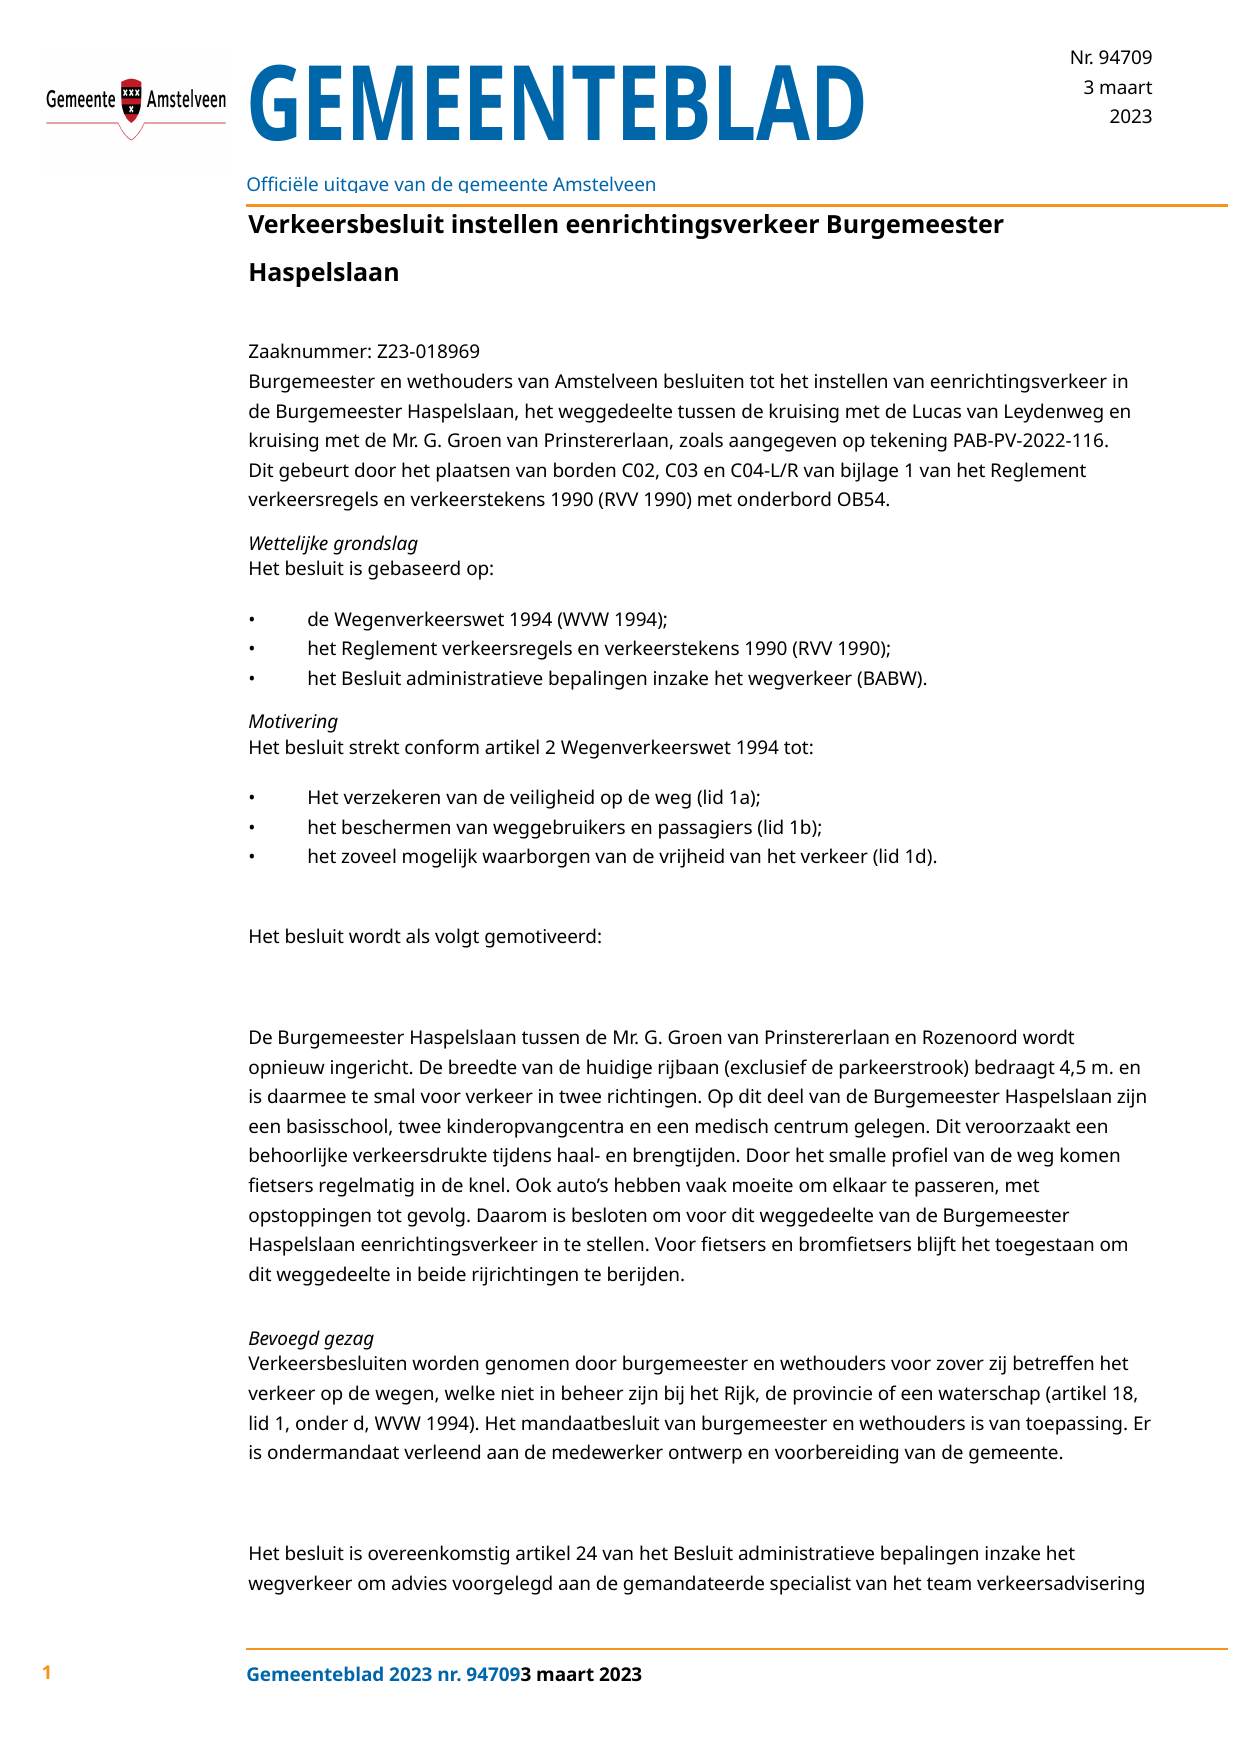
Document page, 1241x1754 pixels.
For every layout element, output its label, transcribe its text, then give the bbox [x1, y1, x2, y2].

list het zoveel mogelijk waarborgen van de vrijheid van het verkeer (lid 1d). [248, 843, 1152, 869]
list Het verzekeren van de veiligheid op de weg (lid 1a); [248, 784, 1152, 810]
text Zaaknummer: Z23-018969 [248, 339, 1152, 364]
text Het besluit is gebaseerd op: [248, 555, 1152, 581]
text De Burgemeester Haspelslaan tussen de Mr. G. Groen van Prinstererlaan en Rozenoord wordt opnieuw ingericht. De breedte van de huidige rijbaan (exclusief de parkeerstrook) bedraagt 4,5 m. en is daarmee te smal voor verkeer in twee richtingen. Op dit deel van de Burgemeester Haspelslaan zijn een basisschool, twee kinderopvangcentra en een medisch centrum gelegen. Dit veroorzaakt een behoorlijke verkeersdrukte tijdens haal- en brengtijden. Door het smalle profiel van de weg komen fietsers regelmatig in de knel. Ook auto’s hebben vaak moeite om elkaar te passeren, met opstoppingen tot gevolg. Daarom is besloten om voor dit weggedeelte van de Burgemeester Haspelslaan eenrichtingsverkeer in te stellen. Voor fietsers en bromfietsers blijft het toegestaan om dit weggedeelte in beide rijrichtingen te berijden. [248, 1024, 1152, 1287]
list de Wegenverkeerswet 1994 (WVW 1994); [248, 606, 1152, 632]
text Verkeersbesluit instellen eenrichtingsverkeer Burgemeester Haspelslaan [248, 207, 1152, 288]
text Bevoegd gezag [248, 1325, 1152, 1351]
list het Reglement verkeersregels en verkeerstekens 1990 (RVV 1990); [248, 635, 1152, 661]
text Het besluit strekt conform artikel 2 Wegenverkeerswet 1994 tot: [248, 734, 1152, 759]
text Dit gebeurt door het plaatsen van borden C02, C03 en C04-L/R van bijlage 1 van het Reglement verkeersregels en verkeerstekens 1990 (RVV 1990) met onderbord OB54. [248, 457, 1152, 512]
text Burgemeester en wethouders van Amstelveen besluiten tot het instellen van eenrichtingsverkeer in de Burgemeester Haspelslaan, het weggedeelte tussen de kruising met de Lucas van Leydenweg en kruising met de Mr. G. Groen van Prinstererlaan, zoals aangegeven op tekening PAB-PV-2022-116. [248, 368, 1152, 453]
picture [41, 47, 231, 172]
text Motivering [248, 708, 1152, 734]
list het beschermen van weggebruikers en passagiers (lid 1b); [248, 814, 1152, 839]
text Verkeersbesluiten worden genomen door burgemeester en wethouders voor zover zij betreffen het verkeer op de wegen, welke niet in beheer zijn bij het Rijk, de provincie of een waterschap (artikel 18, lid 1, onder d, WVW 1994). Het mandaatbesluit van burgemeester en wethouders is van toepassing. Er is ondermandaat verleend aan de medewerker ontwerp en voorbereiding van de gemeente. [248, 1351, 1152, 1465]
list het Besluit administratieve bepalingen inzake het wegverkeer (BABW). [248, 665, 1152, 691]
text Het besluit is overeenkomstig artikel 24 van het Besluit administratieve bepalingen inzake het wegverkeer om advies voorgelegd aan de gemandateerde specialist van het team verkeersadvisering [248, 1540, 1152, 1596]
text Het besluit wordt als volgt gemotiveerd: [248, 923, 1152, 949]
text Wettelijke grondslag [248, 530, 1152, 555]
